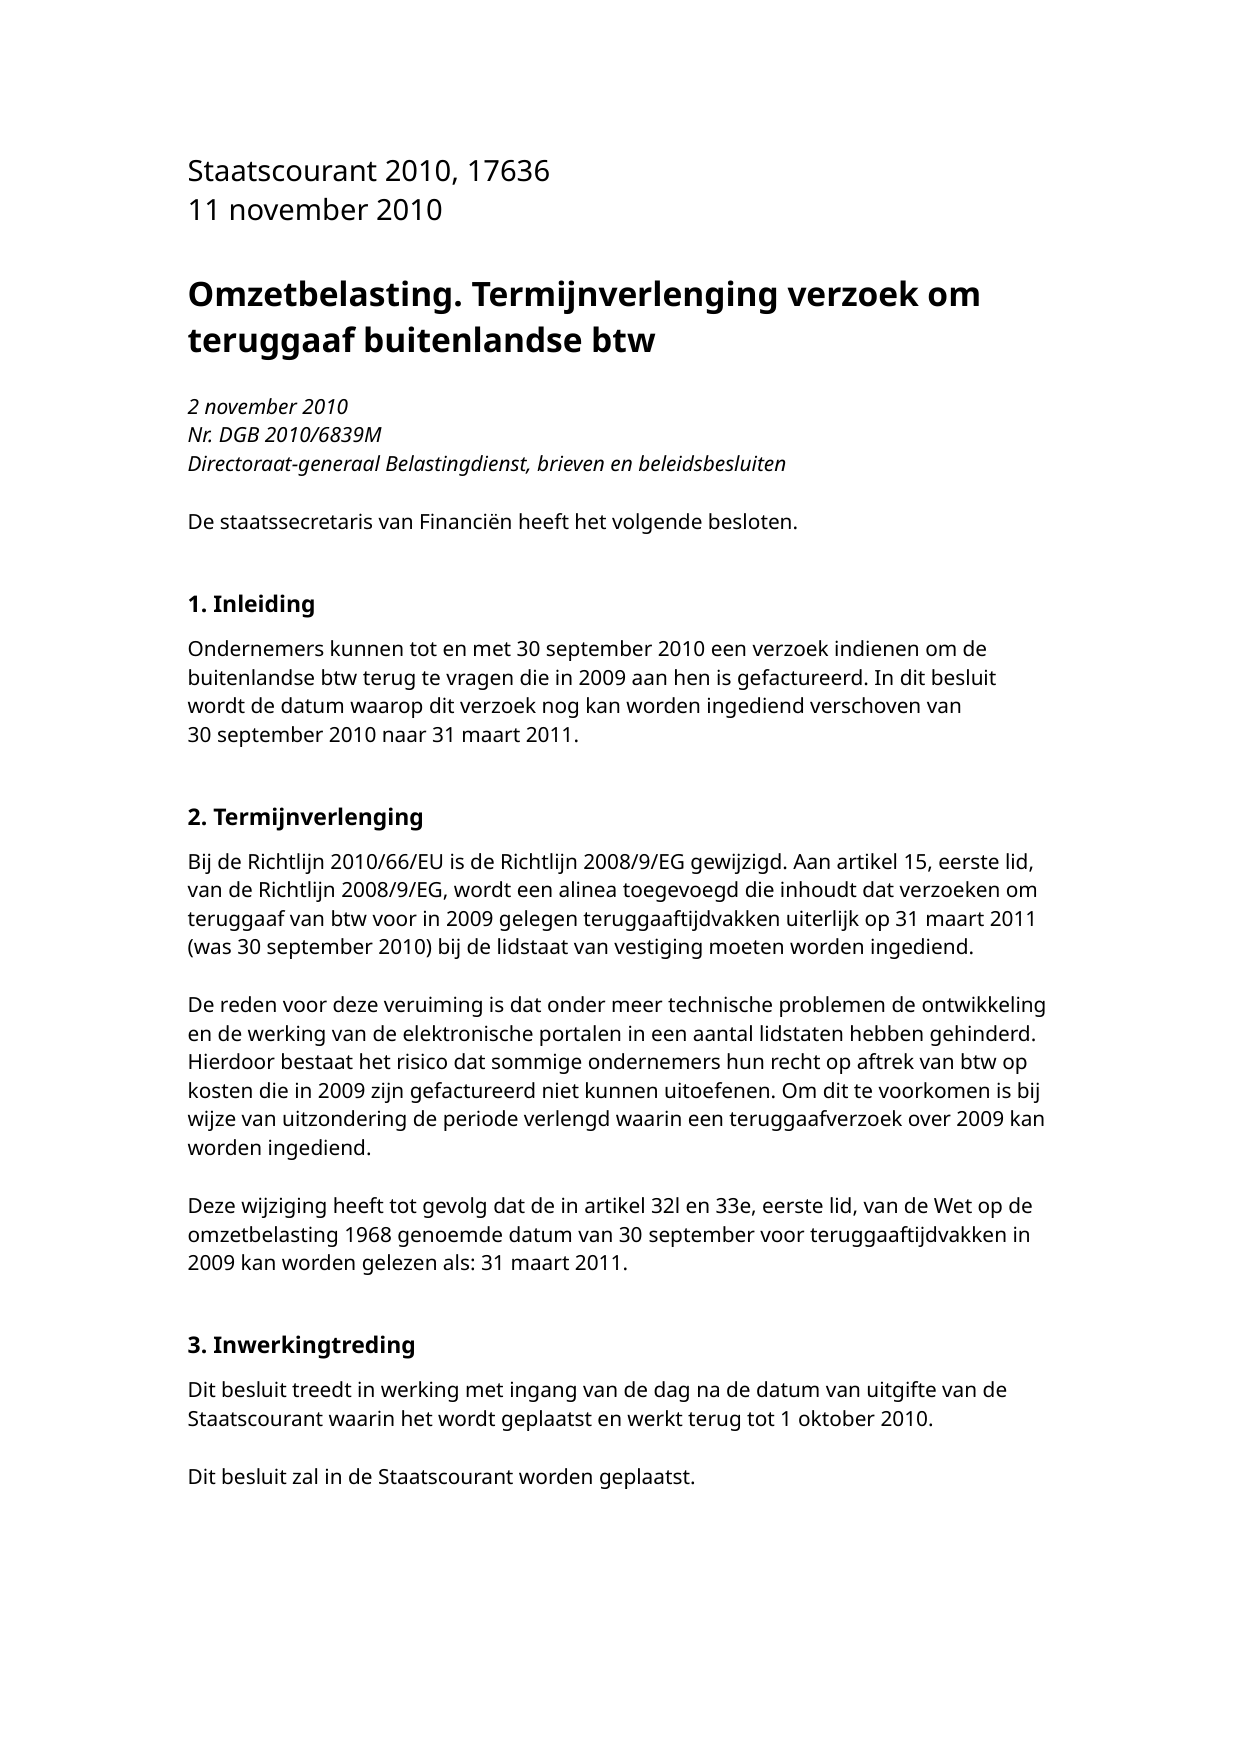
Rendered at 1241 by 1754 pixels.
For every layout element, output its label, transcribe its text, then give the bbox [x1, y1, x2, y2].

text De reden voor deze veruiming is dat onder meer technische problemen de ontwikkeling en de werking van de elektronische portalen in een aantal lidstaten hebben gehinderd. Hierdoor bestaat het risico dat sommige ondernemers hun recht op aftrek van btw op kosten die in 2009 zijn gefactureerd niet kunnen uitoefenen. Om dit te voorkomen is bij wijze van uitzondering de periode verlengd waarin een teruggaafverzoek over 2009 kan worden ingediend. [187, 991, 1053, 1161]
text Nr. DGB 2010/6839M [187, 420, 1053, 449]
text Bij de Richtlijn 2010/66/EU is de Richtlijn 2008/9/EG gewijzigd. Aan artikel 15, eerste lid, van de Richtlijn 2008/9/EG, wordt een alinea toegevoegd die inhoudt dat verzoeken om teruggaaf van btw voor in 2009 gelegen teruggaaftijdvakken uiterlijk op 31 maart 2011 (was 30 september 2010) bij de lidstaat van vestiging moeten worden ingediend. [187, 847, 1053, 961]
text 2 november 2010 [187, 392, 1053, 420]
subtitle Omzetbelasting. Termijnverlenging verzoek om teruggaaf buitenlandse btw [187, 271, 1053, 362]
text Directoraat-generaal Belastingdienst, brieven en beleidsbesluiten [187, 449, 1053, 477]
text Ondernemers kunnen tot en met 30 september 2010 een verzoek indienen om de buitenlandse btw terug te vragen die in 2009 aan hen is gefactureerd. In dit besluit wordt de datum waarop dit verzoek nog kan worden ingediend verschoven van 30 september 2010 naar 31 maart 2011. [187, 634, 1053, 748]
text Dit besluit treedt in werking met ingang van de dag na de datum van uitgifte van de Staatscourant waarin het wordt geplaatst en werkt terug tot 1 oktober 2010. [187, 1375, 1053, 1432]
text Dit besluit zal in de Staatscourant worden geplaatst. [187, 1462, 1053, 1491]
text Deze wijziging heeft tot gevolg dat de in artikel 32l en 33e, eerste lid, van de Wet op de omzetbelasting 1968 genoemde datum van 30 september voor teruggaaftijdvakken in 2009 kan worden gelezen als: 31 maart 2011. [187, 1191, 1053, 1277]
subtitle 2. Termijnverlenging [187, 801, 1053, 832]
text De staatssecretaris van Financiën heeft het volgende besloten. [187, 507, 1053, 536]
subtitle 3. Inwerkingtreding [187, 1329, 1053, 1360]
text Staatscourant 2010, 17636 [187, 150, 1053, 190]
text 11 november 2010 [187, 190, 1053, 229]
subtitle 1. Inleiding [187, 588, 1053, 619]
